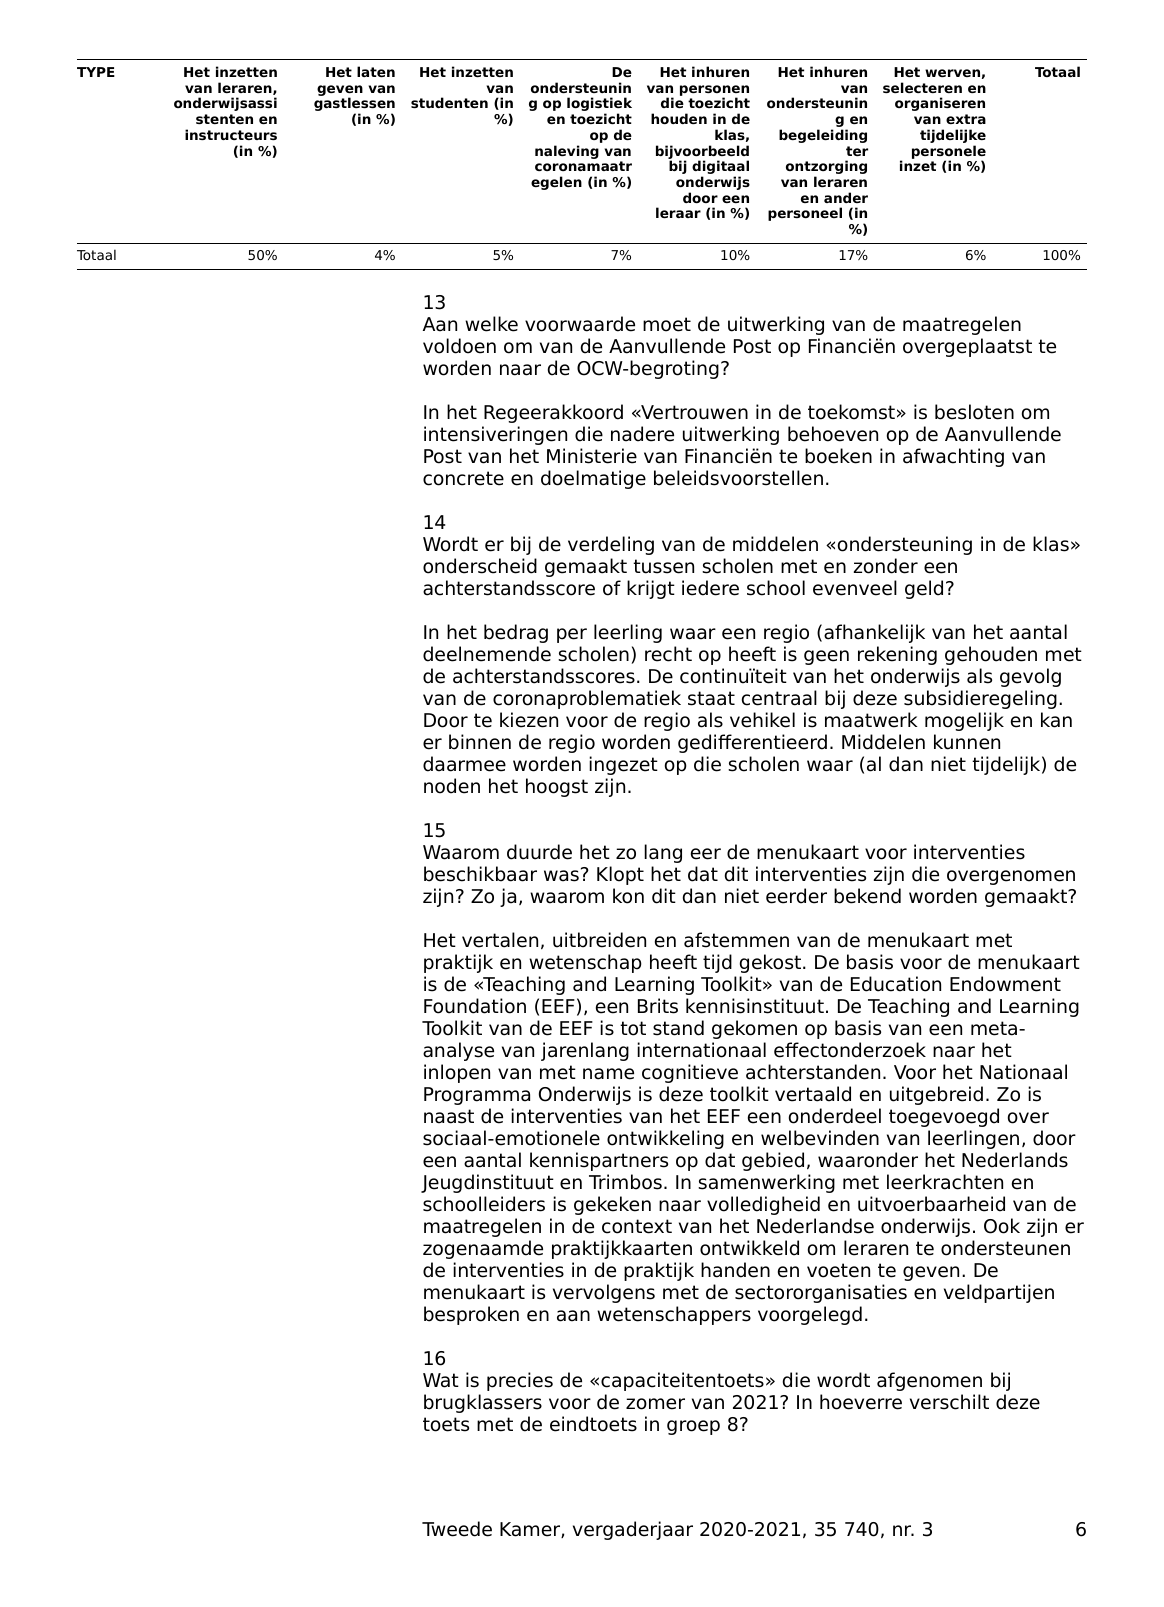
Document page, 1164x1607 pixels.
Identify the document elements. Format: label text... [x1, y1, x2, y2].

text Het vertalen, uitbreiden en afstemmen van de menukaart met praktijk en wetenschap heeft tijd gekost. De basis voor de menukaart is de «Teaching and Learning Toolkit» van de Education Endowment Foundation (EEF), een Brits kennisinstituut. De Teaching and Learning Toolkit van de EEF is tot stand gekomen op basis van een meta-analyse van jarenlang internationaal effectonderzoek naar het inlopen van met name cognitieve achterstanden. Voor het Nationaal Programma Onderwijs is deze toolkit vertaald en uitgebreid. Zo is naast de interventies van het EEF een onderdeel toegevoegd over sociaal-emotionele ontwikkeling en welbevinden van leerlingen, door een aantal kennispartners op dat gebied, waaronder het Nederlands Jeugdinstituut en Trimbos. In samenwerking met leerkrachten en schoolleiders is gekeken naar volledigheid en uitvoerbaarheid van de maatregelen in de context van het Nederlandse onderwijs. Ook zijn er zogenaamde praktijkkaarten ontwikkeld om leraren te ondersteunen de interventies in de praktijk handen en voeten te geven. De menukaart is vervolgens met de sectororganisaties en veldpartijen besproken en aan wetenschappers voorgelegd. [422, 930, 1087, 1326]
table_header Het inhuren van personen die toezicht houden in de klas, bijvoorbeeld bij digitaal onderwijs door een leraar (in %) [638, 60, 756, 242]
table_cell 5% [401, 244, 519, 269]
table_cell 4% [284, 244, 401, 269]
table_cell 7% [520, 244, 638, 269]
table_header Het inzetten van studenten (in %) [401, 60, 519, 242]
table_cell 10% [638, 244, 756, 269]
table_header Het werven, selecteren en organiseren van extra tijdelijke personele inzet (in %) [874, 60, 992, 242]
text 16 [422, 1348, 1087, 1370]
table_cell Totaal [77, 244, 165, 269]
text 14 [422, 512, 1087, 534]
text Wordt er bij de verdeling van de middelen «ondersteuning in de klas» onderscheid gemaakt tussen scholen met en zonder een achterstandsscore of krijgt iedere school evenveel geld? [422, 534, 1087, 600]
text Waarom duurde het zo lang eer de menukaart voor interventies beschikbaar was? Klopt het dat dit interventies zijn die overgenomen zijn? Zo ja, waarom kon dit dan niet eerder bekend worden gemaakt? [422, 842, 1087, 908]
table_header Het inhuren van ondersteuning en begeleiding ter ontzorging van leraren en ander personeel (in %) [756, 60, 874, 242]
table_header Het laten geven van gastlessen (in %) [284, 60, 401, 242]
table_header Het inzetten van leraren, onderwijsassistenten en instructeurs (in %) [165, 60, 283, 242]
table_header TYPE [77, 60, 165, 242]
text 13 [422, 292, 1087, 314]
table_cell 100% [992, 244, 1087, 269]
table_header Totaal [992, 60, 1087, 242]
table_cell 17% [756, 244, 874, 269]
table_cell 6% [874, 244, 992, 269]
table_header De ondersteuning op logistiek en toezicht op de naleving van coronamaatregelen (in %) [520, 60, 638, 242]
text Aan welke voorwaarde moet de uitwerking van de maatregelen voldoen om van de Aanvullende Post op Financiën overgeplaatst te worden naar de OCW-begroting? [422, 314, 1087, 380]
text 15 [422, 820, 1087, 842]
table_cell 50% [165, 244, 283, 269]
text Wat is precies de «capaciteitentoets» die wordt afgenomen bij brugklassers voor de zomer van 2021? In hoeverre verschilt deze toets met de eindtoets in groep 8? [422, 1370, 1087, 1436]
text In het bedrag per leerling waar een regio (afhankelijk van het aantal deelnemende scholen) recht op heeft is geen rekening gehouden met de achterstandsscores. De continuïteit van het onderwijs als gevolg van de coronaproblematiek staat centraal bij deze subsidieregeling. Door te kiezen voor de regio als vehikel is maatwerk mogelijk en kan er binnen de regio worden gedifferentieerd. Middelen kunnen daarmee worden ingezet op die scholen waar (al dan niet tijdelijk) de noden het hoogst zijn. [422, 622, 1087, 798]
text In het Regeerakkoord «Vertrouwen in de toekomst» is besloten om intensiveringen die nadere uitwerking behoeven op de Aanvullende Post van het Ministerie van Financiën te boeken in afwachting van concrete en doelmatige beleidsvoorstellen. [422, 402, 1087, 490]
